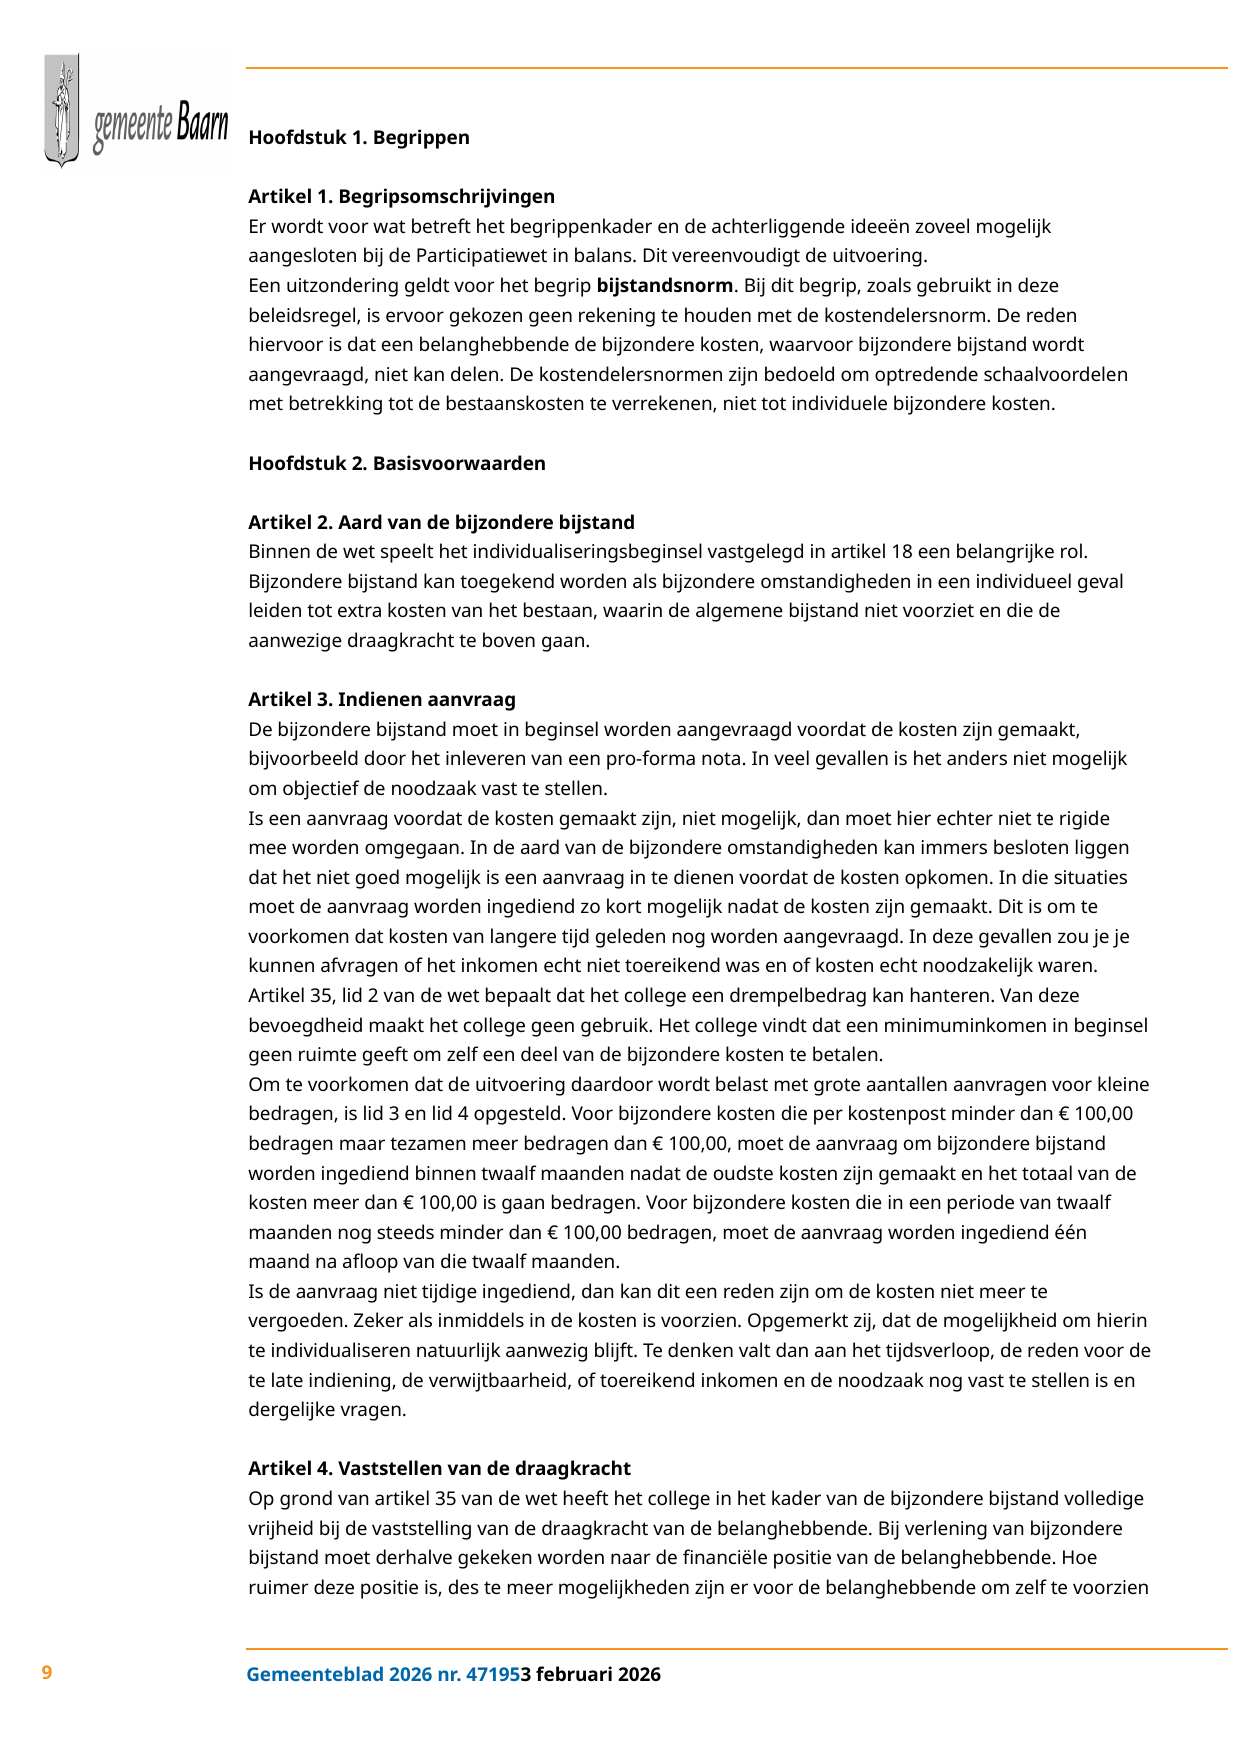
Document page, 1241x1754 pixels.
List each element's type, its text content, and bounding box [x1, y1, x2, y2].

text Binnen de wet speelt het individualiseringsbeginsel vastgelegd in artikel 18 een belangrijke rol. Bijzondere bijstand kan toegekend worden als bijzondere omstandigheden in een individueel geval leiden tot extra kosten van het bestaan, waarin de algemene bijstand niet voorziet en die de aanwezige draagkracht te boven gaan. [248, 538, 1152, 653]
text Hoofdstuk 2. Basisvoorwaarden [248, 450, 1152, 476]
picture [41, 47, 231, 172]
text Een uitzondering geldt voor het begrip bijstandsnorm. Bij dit begrip, zoals gebruikt in deze beleidsregel, is ervoor gekozen geen rekening te houden met de kostendelersnorm. De reden hiervoor is dat een belanghebbende de bijzondere kosten, waarvoor bijzondere bijstand wordt aangevraagd, niet kan delen. De kostendelersnormen zijn bedoeld om optredende schaalvoordelen met betrekking tot de bestaanskosten te verrekenen, niet tot individuele bijzondere kosten. [248, 272, 1152, 416]
text Is de aanvraag niet tijdige ingediend, dan kan dit een reden zijn om de kosten niet meer te vergoeden. Zeker als inmiddels in de kosten is voorzien. Opgemerkt zij, dat de mogelijkheid om hierin te individualiseren natuurlijk aanwezig blijft. Te denken valt dan aan het tijdsverloop, de reden voor de te late indiening, de verwijtbaarheid, of toereikend inkomen en de noodzaak nog vast te stellen is en dergelijke vragen. [248, 1278, 1152, 1422]
text Artikel 2. Aard van de bijzondere bijstand [248, 509, 1152, 535]
text Artikel 1. Begripsomschrijvingen [248, 183, 1152, 209]
text Op grond van artikel 35 van de wet heeft het college in het kader van de bijzondere bijstand volledige vrijheid bij de vaststelling van de draagkracht van de belanghebbende. Bij verlening van bijzondere bijstand moet derhalve gekeken worden naar de financiële positie van de belanghebbende. Hoe ruimer deze positie is, des te meer mogelijkheden zijn er voor de belanghebbende om zelf te voorzien [248, 1485, 1152, 1600]
text Hoofdstuk 1. Begrippen [248, 124, 1152, 150]
text Artikel 4. Vaststellen van de draagkracht [248, 1456, 1152, 1481]
text De bijzondere bijstand moet in beginsel worden aangevraagd voordat de kosten zijn gemaakt, bijvoorbeeld door het inleveren van een pro-forma nota. In veel gevallen is het anders niet mogelijk om objectief de noodzaak vast te stellen. [248, 716, 1152, 801]
text Om te voorkomen dat de uitvoering daardoor wordt belast met grote aantallen aanvragen voor kleine bedragen, is lid 3 en lid 4 opgesteld. Voor bijzondere kosten die per kostenpost minder dan € 100,00 bedragen maar tezamen meer bedragen dan € 100,00, moet de aanvraag om bijzondere bijstand worden ingediend binnen twaalf maanden nadat de oudste kosten zijn gemaakt en het totaal van de kosten meer dan € 100,00 is gaan bedragen. Voor bijzondere kosten die in een periode van twaalf maanden nog steeds minder dan € 100,00 bedragen, moet de aanvraag worden ingediend één maand na afloop van die twaalf maanden. [248, 1071, 1152, 1274]
text Is een aanvraag voordat de kosten gemaakt zijn, niet mogelijk, dan moet hier echter niet te rigide mee worden omgegaan. In de aard van de bijzondere omstandigheden kan immers besloten liggen dat het niet goed mogelijk is een aanvraag in te dienen voordat de kosten opkomen. In die situaties moet de aanvraag worden ingediend zo kort mogelijk nadat de kosten zijn gemaakt. Dit is om te voorkomen dat kosten van langere tijd geleden nog worden aangevraagd. In deze gevallen zou je je kunnen afvragen of het inkomen echt niet toereikend was en of kosten echt noodzakelijk waren. [248, 805, 1152, 978]
text Artikel 3. Indienen aanvraag [248, 686, 1152, 712]
text Er wordt voor wat betreft het begrippenkader en de achterliggende ideeën zoveel mogelijk aangesloten bij de Participatiewet in balans. Dit vereenvoudigt de uitvoering. [248, 213, 1152, 268]
text Artikel 35, lid 2 van de wet bepaalt dat het college een drempelbedrag kan hanteren. Van deze bevoegdheid maakt het college geen gebruik. Het college vindt dat een minimuminkomen in beginsel geen ruimte geeft om zelf een deel van de bijzondere kosten te betalen. [248, 982, 1152, 1067]
